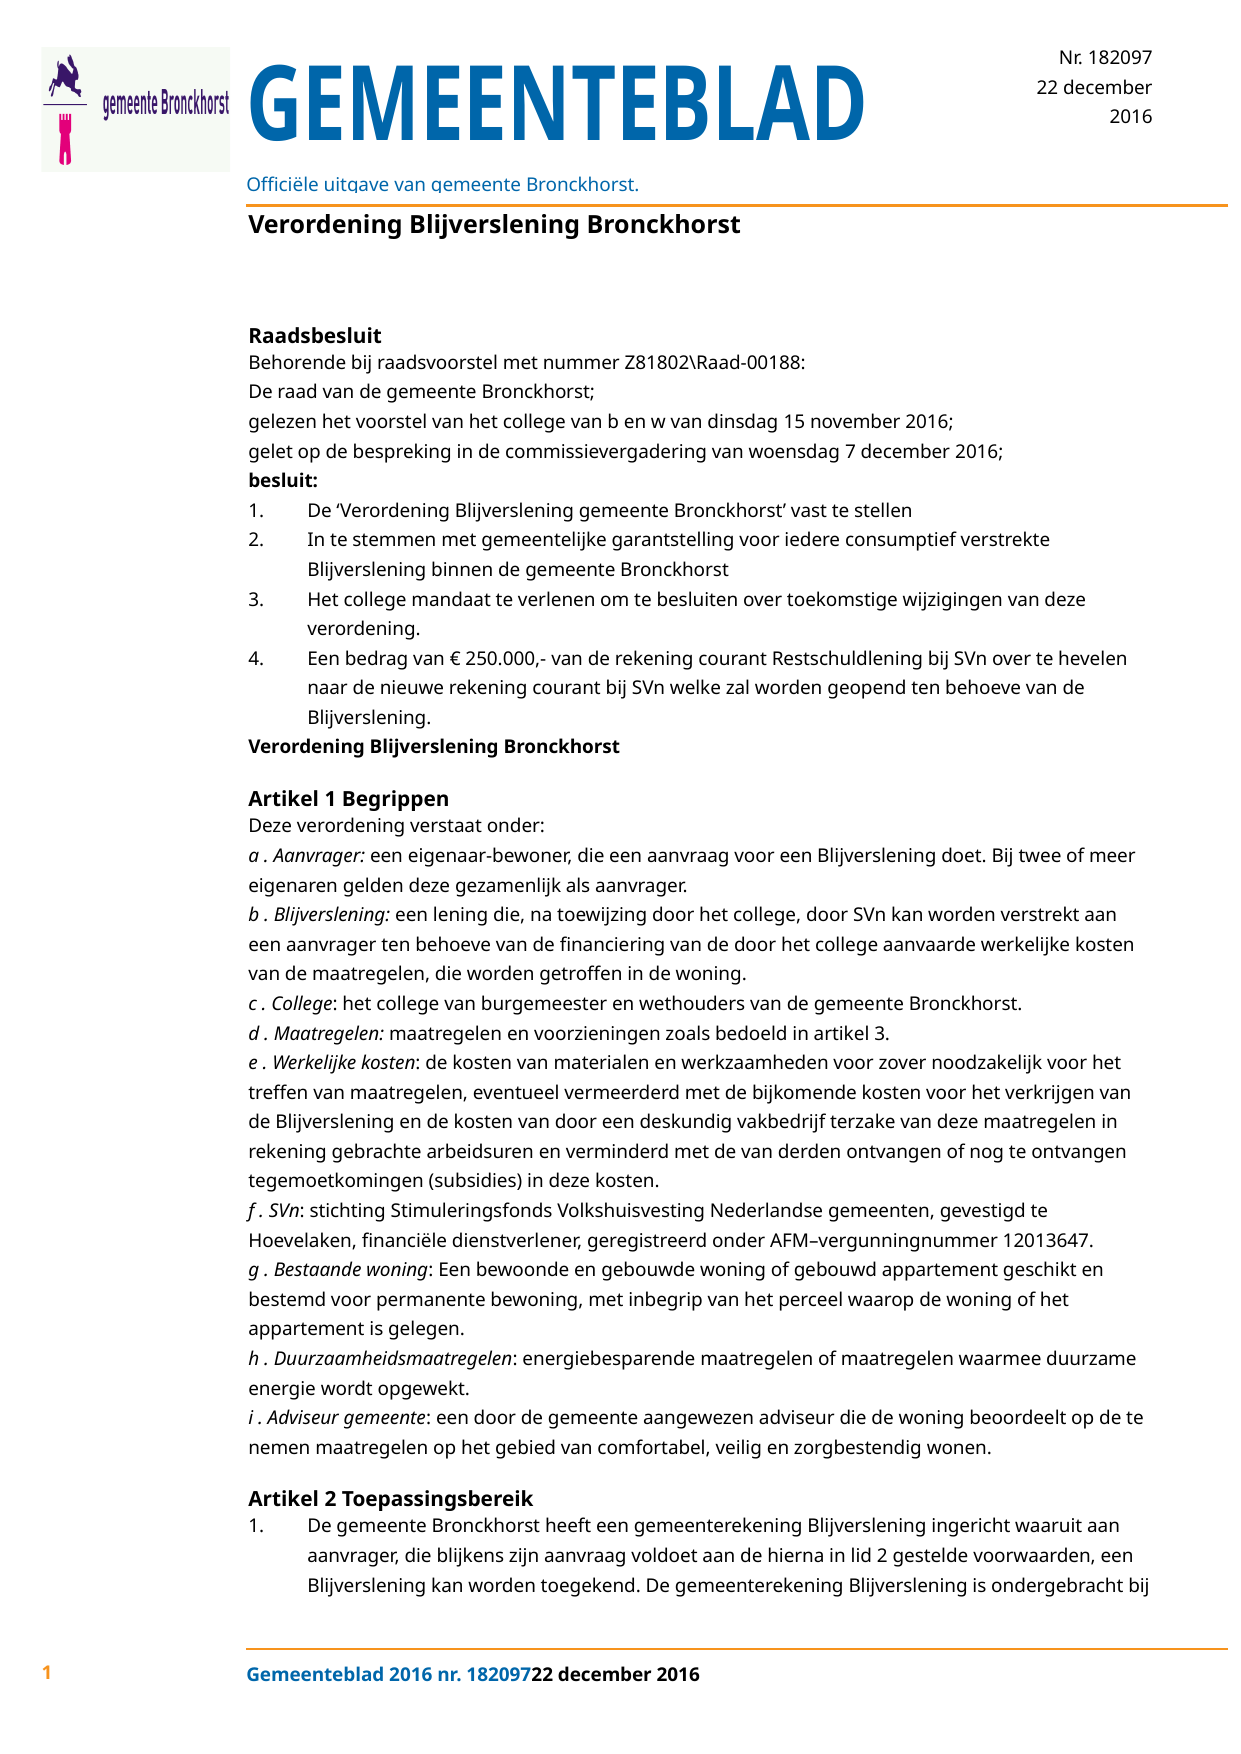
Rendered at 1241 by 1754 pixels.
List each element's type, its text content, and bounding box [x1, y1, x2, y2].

text b . Blijverslening: een lening die, na toewijzing door het college, door SVn kan worden verstrekt aan een aanvrager ten behoeve van de financiering van de door het college aanvaarde werkelijke kosten van de maatregelen, die worden getroffen in de woning. [248, 901, 1152, 986]
text c . College: het college van burgemeester en wethouders van de gemeente Bronckhorst. [248, 990, 1152, 1016]
text a . Aanvrager: een eigenaar-bewoner, die een aanvraag voor een Blijverslening doet. Bij twee of meer eigenaren gelden deze gezamenlijk als aanvrager. [248, 842, 1152, 897]
text De raad van de gemeente Bronckhorst; [248, 379, 1152, 404]
text d . Maatregelen: maatregelen en voorzieningen zoals bedoeld in artikel 3. [248, 1020, 1152, 1045]
text e . Werkelijke kosten: de kosten van materialen en werkzaamheden voor zover noodzakelijk voor het treffen van maatregelen, eventueel vermeerderd met de bijkomende kosten voor het verkrijgen van de Blijverslening en de kosten van door een deskundig vakbedrijf terzake van deze maatregelen in rekening gebrachte arbeidsuren en verminderd met de van derden ontvangen of nog te ontvangen tegemoetkomingen (subsidies) in deze kosten. [248, 1049, 1152, 1193]
text Raadsbesluit [248, 321, 1152, 349]
list Het college mandaat te verlenen om te besluiten over toekomstige wijzigingen van deze verordening. [248, 586, 1152, 641]
list In te stemmen met gemeentelijke garantstelling voor iedere consumptief verstrekte Blijverslening binnen de gemeente Bronckhorst [248, 527, 1152, 582]
text g . Bestaande woning: Een bewoonde en gebouwde woning of gebouwd appartement geschikt en bestemd voor permanente bewoning, met inbegrip van het perceel waarop de woning of het appartement is gelegen. [248, 1256, 1152, 1341]
text Artikel 2 Toepassingsbereik [248, 1484, 1152, 1513]
list Een bedrag van € 250.000,- van de rekening courant Restschuldlening bij SVn over te hevelen naar de nieuwe rekening courant bij SVn welke zal worden geopend ten behoeve van de Blijverslening. [248, 645, 1152, 730]
list De ‘Verordening Blijverslening gemeente Bronckhorst’ vast te stellen [248, 497, 1152, 523]
text Verordening Blijverslening Bronckhorst [248, 207, 1152, 241]
picture [41, 47, 231, 172]
text h . Duurzaamheidsmaatregelen: energiebesparende maatregelen of maatregelen waarmee duurzame energie wordt opgewekt. [248, 1345, 1152, 1400]
text gelezen het voorstel van het college van b en w van dinsdag 15 november 2016; [248, 408, 1152, 434]
text f . SVn: stichting Stimuleringsfonds Volkshuisvesting Nederlandse gemeenten, gevestigd te Hoevelaken, financiële dienstverlener, geregistreerd onder AFM–vergunningnummer 12013647. [248, 1197, 1152, 1252]
text Artikel 1 Begrippen [248, 784, 1152, 813]
text i . Adviseur gemeente: een door de gemeente aangewezen adviseur die de woning beoordeelt op de te nemen maatregelen op het gebied van comfortabel, veilig en zorgbestendig wonen. [248, 1404, 1152, 1459]
text Deze verordening verstaat onder: [248, 813, 1152, 838]
text Verordening Blijverslening Bronckhorst [248, 734, 1152, 759]
text besluit: [248, 467, 1152, 493]
list De gemeente Bronckhorst heeft een gemeenterekening Blijverslening ingericht waaruit aan aanvrager, die blijkens zijn aanvraag voldoet aan de hierna in lid 2 gestelde voorwaarden, een Blijverslening kan worden toegekend. De gemeenterekening Blijverslening is ondergebracht bij [248, 1513, 1152, 1598]
text gelet op de bespreking in de commissievergadering van woensdag 7 december 2016; [248, 438, 1152, 464]
text Behorende bij raadsvoorstel met nummer Z81802\Raad-00188: [248, 349, 1152, 375]
